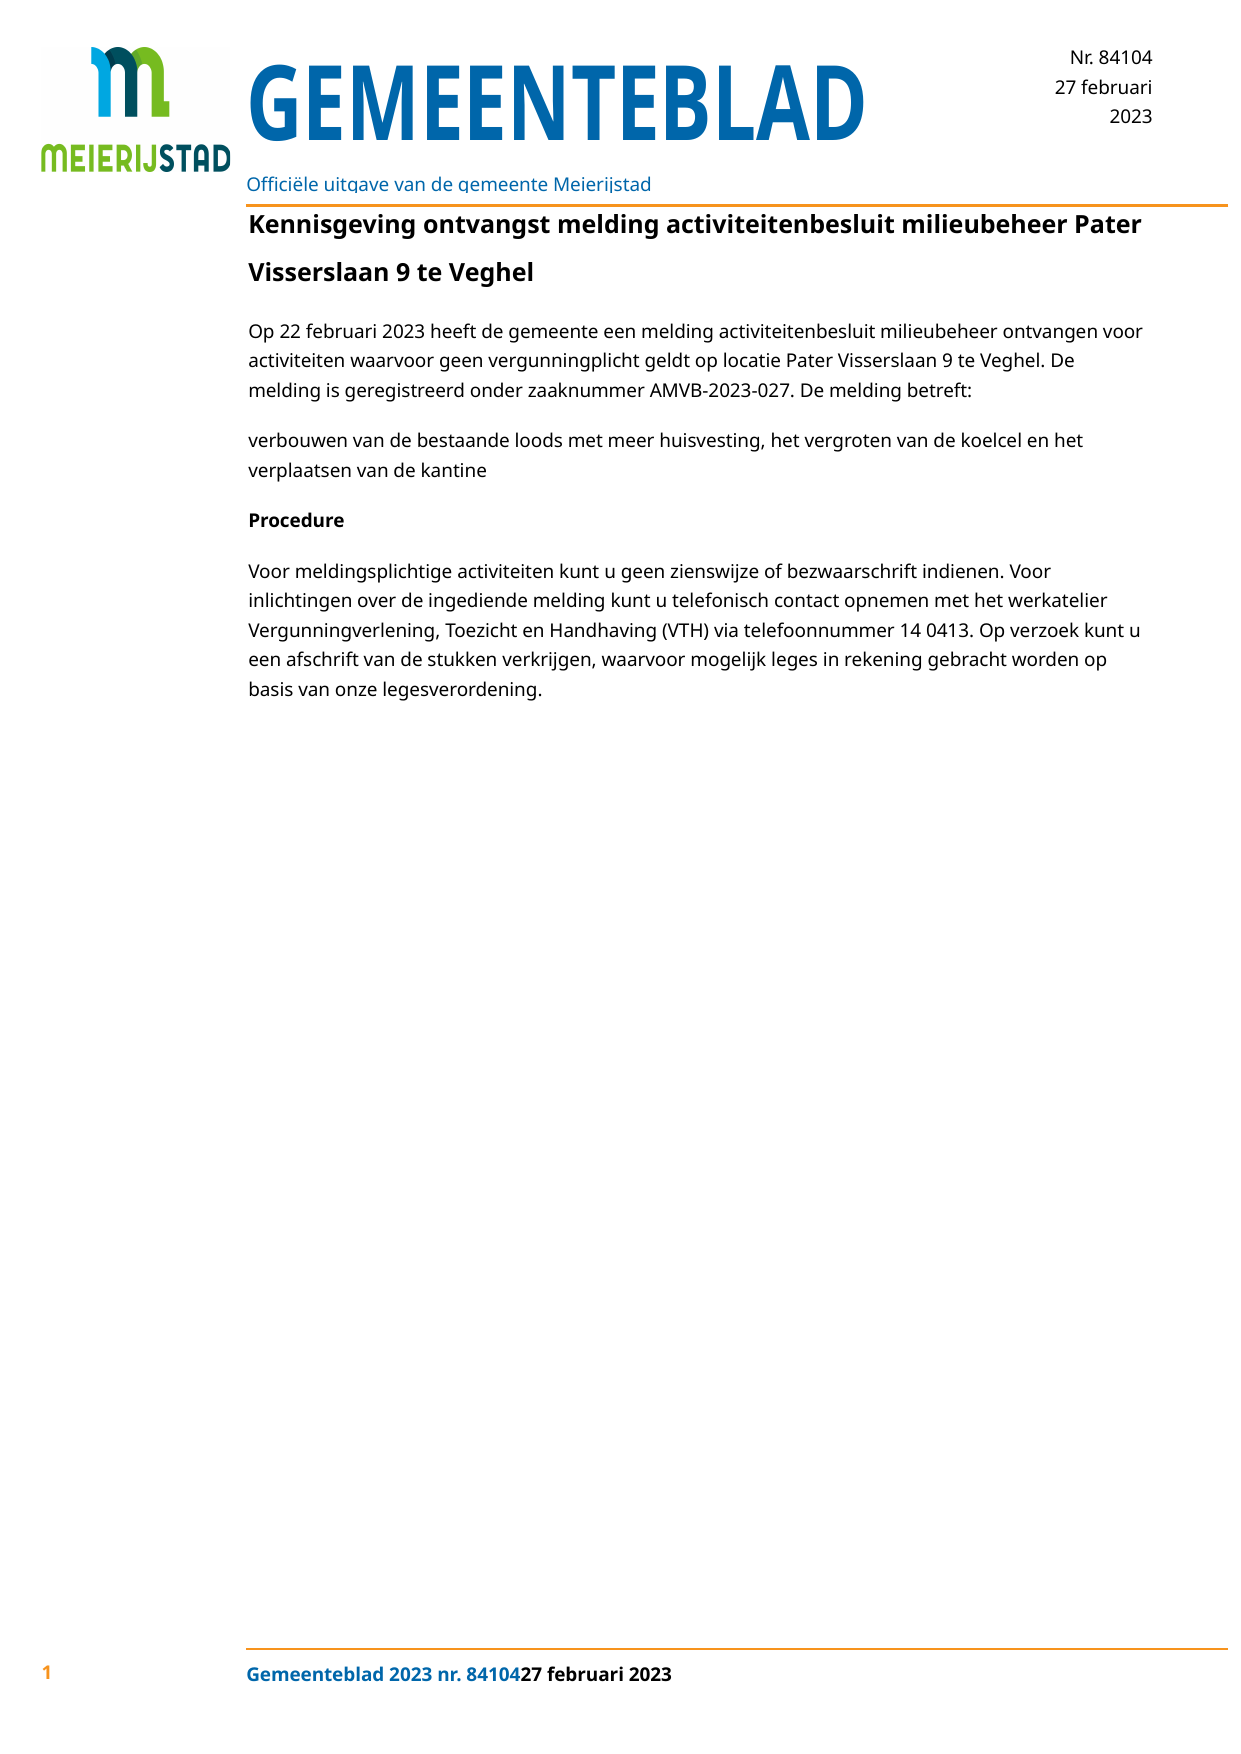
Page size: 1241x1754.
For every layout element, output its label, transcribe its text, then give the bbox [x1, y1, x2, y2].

text verbouwen van de bestaande loods met meer huisvesting, het vergroten van de koelcel en het verplaatsen van de kantine [248, 427, 1152, 483]
text Op 22 februari 2023 heeft de gemeente een melding activiteitenbesluit milieubeheer ontvangen voor activiteiten waarvoor geen vergunningplicht geldt op locatie Pater Visserslaan 9 te Veghel. De melding is geregistreerd onder zaaknummer AMVB-2023-027. De melding betreft: [248, 318, 1152, 403]
text Procedure [248, 507, 1152, 533]
picture [41, 47, 231, 172]
text Kennisgeving ontvangst melding activiteitenbesluit milieubeheer Pater Visserslaan 9 te Veghel [248, 207, 1152, 288]
text Voor meldingsplichtige activiteiten kunt u geen zienswijze of bezwaarschrift indienen. Voor inlichtingen over de ingediende melding kunt u telefonisch contact opnemen met het werkatelier Vergunningverlening, Toezicht en Handhaving (VTH) via telefoonnummer 14 0413. Op verzoek kunt u een afschrift van de stukken verkrijgen, waarvoor mogelijk leges in rekening gebracht worden op basis van onze legesverordening. [248, 558, 1152, 702]
